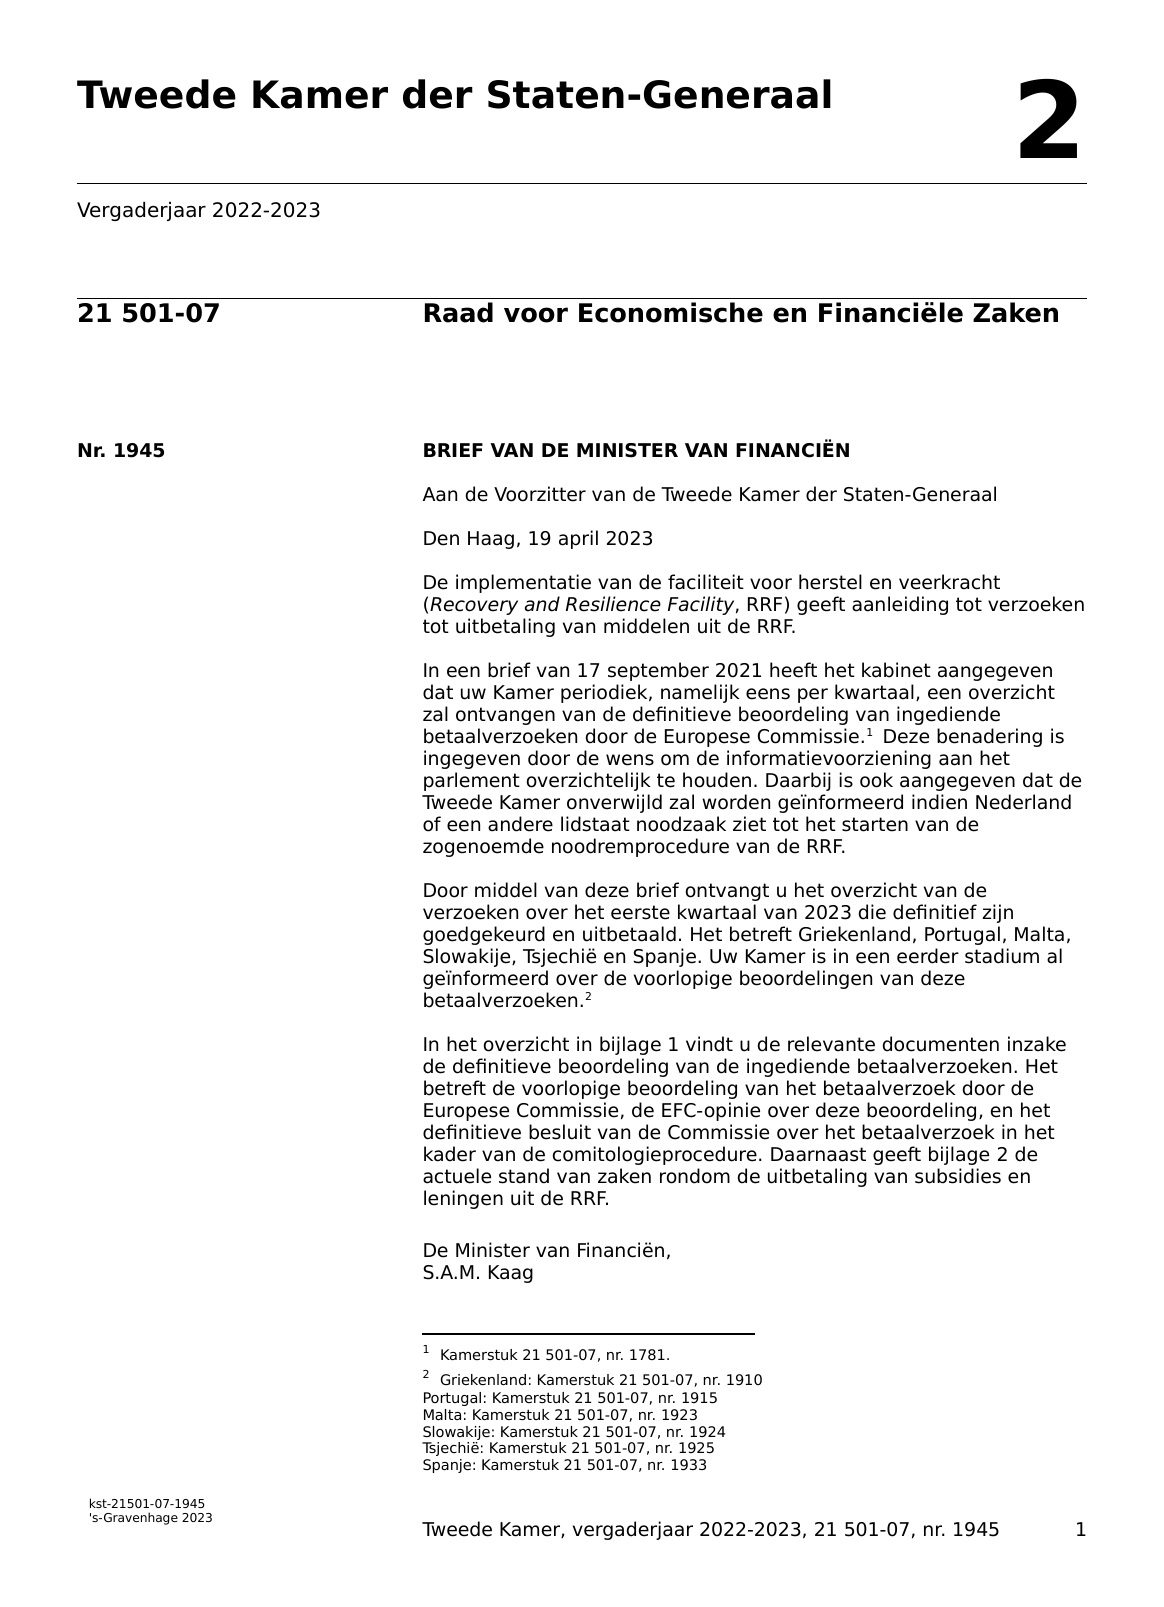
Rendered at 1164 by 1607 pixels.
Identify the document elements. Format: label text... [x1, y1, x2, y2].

text In een brief van 17 september 2021 heeft het kabinet aangegeven dat uw Kamer periodiek, namelijk eens per kwartaal, een overzicht zal ontvangen van de definitieve beoordeling van ingediende betaalverzoeken door de Europese Commissie. Deze benadering is ingegeven door de wens om de informatievoorziening aan het parlement overzichtelijk te houden. Daarbij is ook aangegeven dat de Tweede Kamer onverwijld zal worden geïnformeerd indien Nederland of een andere lidstaat noodzaak ziet tot het starten van de zogenoemde noodremprocedure van de RRF. [422, 660, 1087, 858]
text Den Haag, 19 april 2023 [422, 528, 1087, 550]
table_header Tweede Kamer der Staten-Generaal [77, 59, 886, 183]
subtitle Nr. 1945 BRIEF VAN DE MINISTER VAN FINANCIËN [77, 440, 1087, 462]
text Kamerstuk 21 501-07, nr. 1781. [422, 1343, 1087, 1365]
table_cell Vergaderjaar 2022-2023 [77, 184, 1087, 298]
text Slowakije: Kamerstuk 21 501-07, nr. 1924 [422, 1424, 1087, 1441]
text Spanje: Kamerstuk 21 501-07, nr. 1933 [422, 1457, 1087, 1474]
text Griekenland: Kamerstuk 21 501-07, nr. 1910 [422, 1368, 1087, 1390]
text De implementatie van de faciliteit voor herstel en veerkracht (Recovery and Resilience Facility, RRF) geeft aanleiding tot verzoeken tot uitbetaling van middelen uit de RRF. [422, 572, 1087, 638]
text Aan de Voorzitter van de Tweede Kamer der Staten-Generaal [422, 484, 1087, 506]
text Door middel van deze brief ontvangt u het overzicht van de verzoeken over het eerste kwartaal van 2023 die definitief zijn goedgekeurd en uitbetaald. Het betreft Griekenland, Portugal, Malta, Slowakije, Tsjechië en Spanje. Uw Kamer is in een eerder stadium al geïnformeerd over de voorlopige beoordelingen van deze betaalverzoeken. [422, 880, 1087, 1012]
text 's-Gravenhage 2023 [88, 1511, 323, 1525]
text In het overzicht in bijlage 1 vindt u de relevante documenten inzake de definitieve beoordeling van de ingediende betaalverzoeken. Het betreft de voorlopige beoordeling van het betaalverzoek door de Europese Commissie, de EFC-opinie over deze beoordeling, en het definitieve besluit van de Commissie over het betaalverzoek in het kader van de comitologieprocedure. Daarnaast geeft bijlage 2 de actuele stand van zaken rondom de uitbetaling van subsidies en leningen uit de RRF. [422, 1034, 1087, 1210]
text Portugal: Kamerstuk 21 501-07, nr. 1915 [422, 1390, 1087, 1407]
text Malta: Kamerstuk 21 501-07, nr. 1923 [422, 1407, 1087, 1424]
text Tsjechië: Kamerstuk 21 501-07, nr. 1925 [422, 1441, 1087, 1457]
table_header 2 [886, 59, 1087, 183]
text kst-21501-07-1945 [88, 1497, 323, 1511]
subtitle 21 501-07 Raad voor Economische en Financiële Zaken [77, 299, 1087, 329]
text De Minister van Financiën, S.A.M. Kaag [422, 1240, 1087, 1284]
